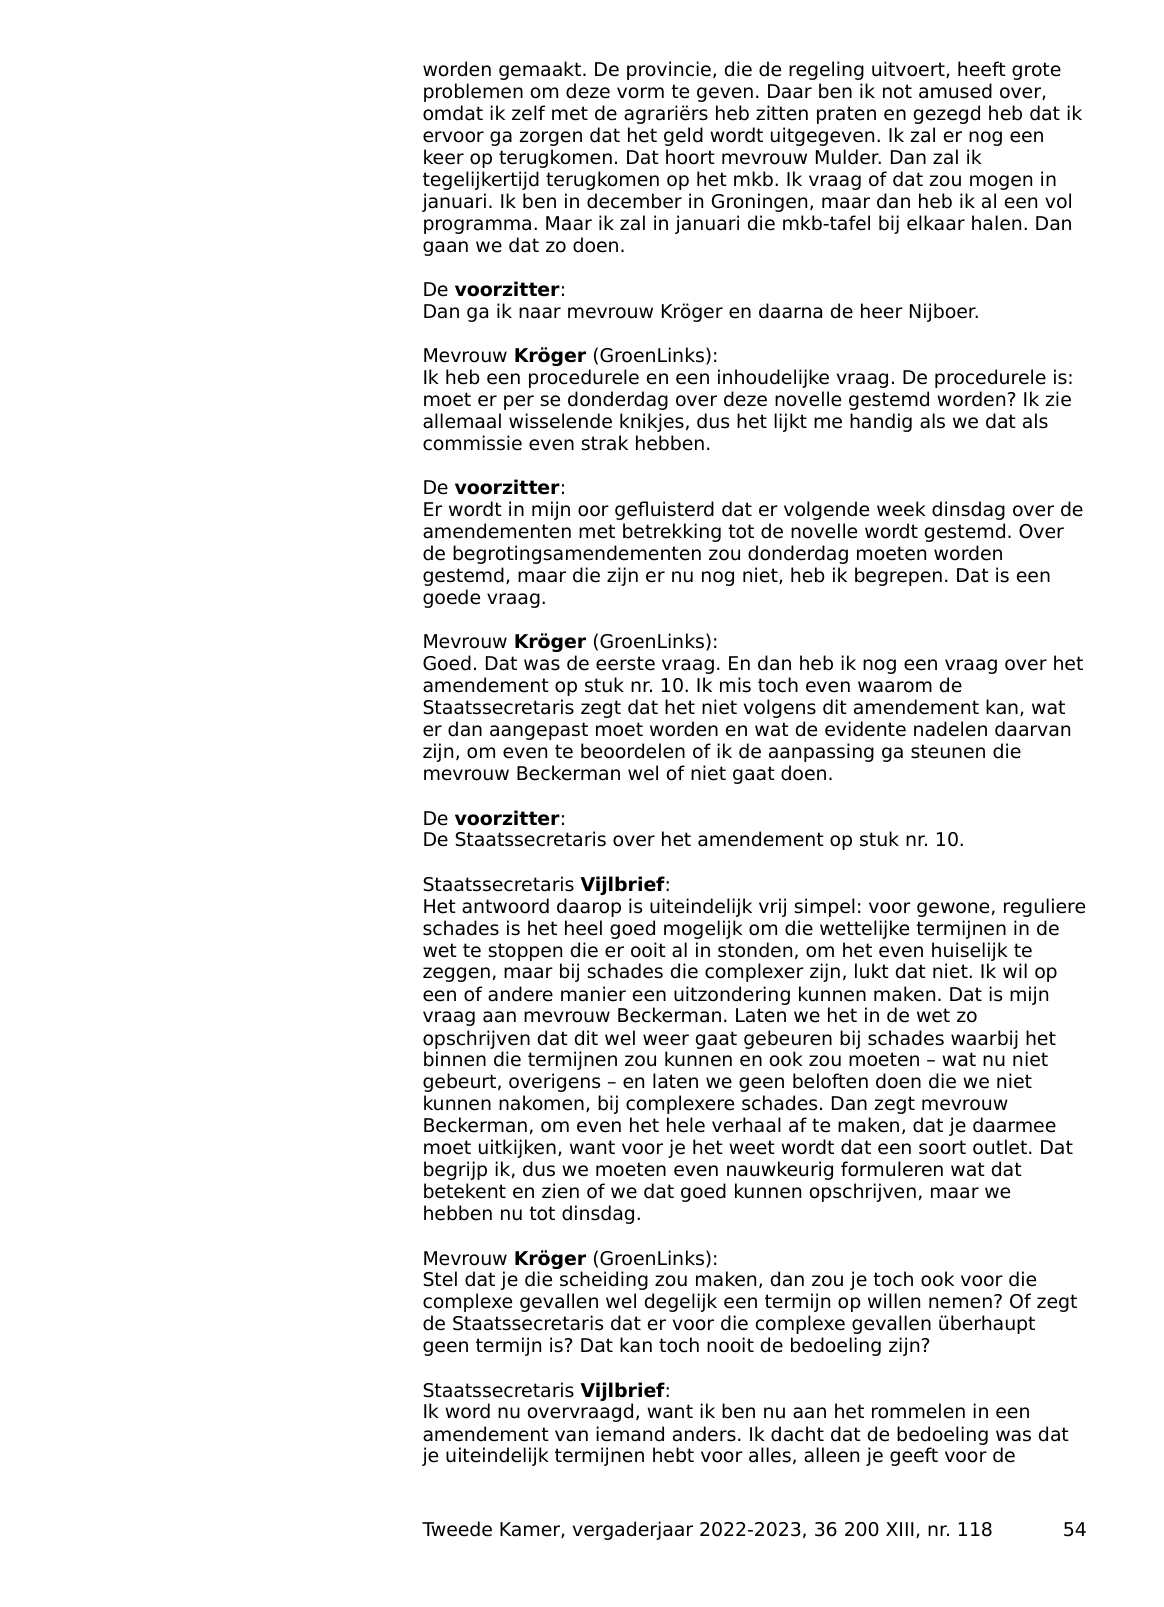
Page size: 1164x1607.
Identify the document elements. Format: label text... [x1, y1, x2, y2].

text Dan ga ik naar mevrouw Kröger en daarna de heer Nijboer. [422, 301, 1087, 323]
text Er wordt in mijn oor gefluisterd dat er volgende week dinsdag over de amendementen met betrekking tot de novelle wordt gestemd. Over de begrotingsamendementen zou donderdag moeten worden gestemd, maar die zijn er nu nog niet, heb ik begrepen. Dat is een goede vraag. [422, 499, 1087, 609]
text De voorzitter: [422, 807, 1087, 829]
text Goed. Dat was de eerste vraag. En dan heb ik nog een vraag over het amendement op stuk nr. 10. Ik mis toch even waarom de Staatssecretaris zegt dat het niet volgens dit amendement kan, wat er dan aangepast moet worden en wat de evidente nadelen daarvan zijn, om even te beoordelen of ik de aanpassing ga steunen die mevrouw Beckerman wel of niet gaat doen. [422, 653, 1087, 785]
text Mevrouw Kröger (GroenLinks): [422, 345, 1087, 367]
text Ik word nu overvraagd, want ik ben nu aan het rommelen in een amendement van iemand anders. Ik dacht dat de bedoeling was dat je uiteindelijk termijnen hebt voor alles, alleen je geeft voor de [422, 1401, 1087, 1467]
text Stel dat je die scheiding zou maken, dan zou je toch ook voor die complexe gevallen wel degelijk een termijn op willen nemen? Of zegt de Staatssecretaris dat er voor die complexe gevallen überhaupt geen termijn is? Dat kan toch nooit de bedoeling zijn? [422, 1269, 1087, 1357]
text De Staatssecretaris over het amendement op stuk nr. 10. [422, 829, 1087, 851]
text Ik heb een procedurele en een inhoudelijke vraag. De procedurele is: moet er per se donderdag over deze novelle gestemd worden? Ik zie allemaal wisselende knikjes, dus het lijkt me handig als we dat als commissie even strak hebben. [422, 367, 1087, 455]
text worden gemaakt. De provincie, die de regeling uitvoert, heeft grote problemen om deze vorm te geven. Daar ben ik not amused over, omdat ik zelf met de agrariërs heb zitten praten en gezegd heb dat ik ervoor ga zorgen dat het geld wordt uitgegeven. Ik zal er nog een keer op terugkomen. Dat hoort mevrouw Mulder. Dan zal ik tegelijkertijd terugkomen op het mkb. Ik vraag of dat zou mogen in januari. Ik ben in december in Groningen, maar dan heb ik al een vol programma. Maar ik zal in januari die mkb-tafel bij elkaar halen. Dan gaan we dat zo doen. [422, 59, 1087, 257]
text Staatssecretaris Vijlbrief: [422, 873, 1087, 896]
text De voorzitter: [422, 279, 1087, 301]
text Staatssecretaris Vijlbrief: [422, 1379, 1087, 1401]
text Het antwoord daarop is uiteindelijk vrij simpel: voor gewone, reguliere schades is het heel goed mogelijk om die wettelijke termijnen in de wet te stoppen die er ooit al in stonden, om het even huiselijk te zeggen, maar bij schades die complexer zijn, lukt dat niet. Ik wil op een of andere manier een uitzondering kunnen maken. Dat is mijn vraag aan mevrouw Beckerman. Laten we het in de wet zo opschrijven dat dit wel weer gaat gebeuren bij schades waarbij het binnen die termijnen zou kunnen en ook zou moeten – wat nu niet gebeurt, overigens – en laten we geen beloften doen die we niet kunnen nakomen, bij complexere schades. Dan zegt mevrouw Beckerman, om even het hele verhaal af te maken, dat je daarmee moet uitkijken, want voor je het weet wordt dat een soort outlet. Dat begrijp ik, dus we moeten even nauwkeurig formuleren wat dat betekent en zien of we dat goed kunnen opschrijven, maar we hebben nu tot dinsdag. [422, 896, 1087, 1225]
text Mevrouw Kröger (GroenLinks): [422, 1247, 1087, 1269]
text De voorzitter: [422, 477, 1087, 499]
text Mevrouw Kröger (GroenLinks): [422, 631, 1087, 653]
